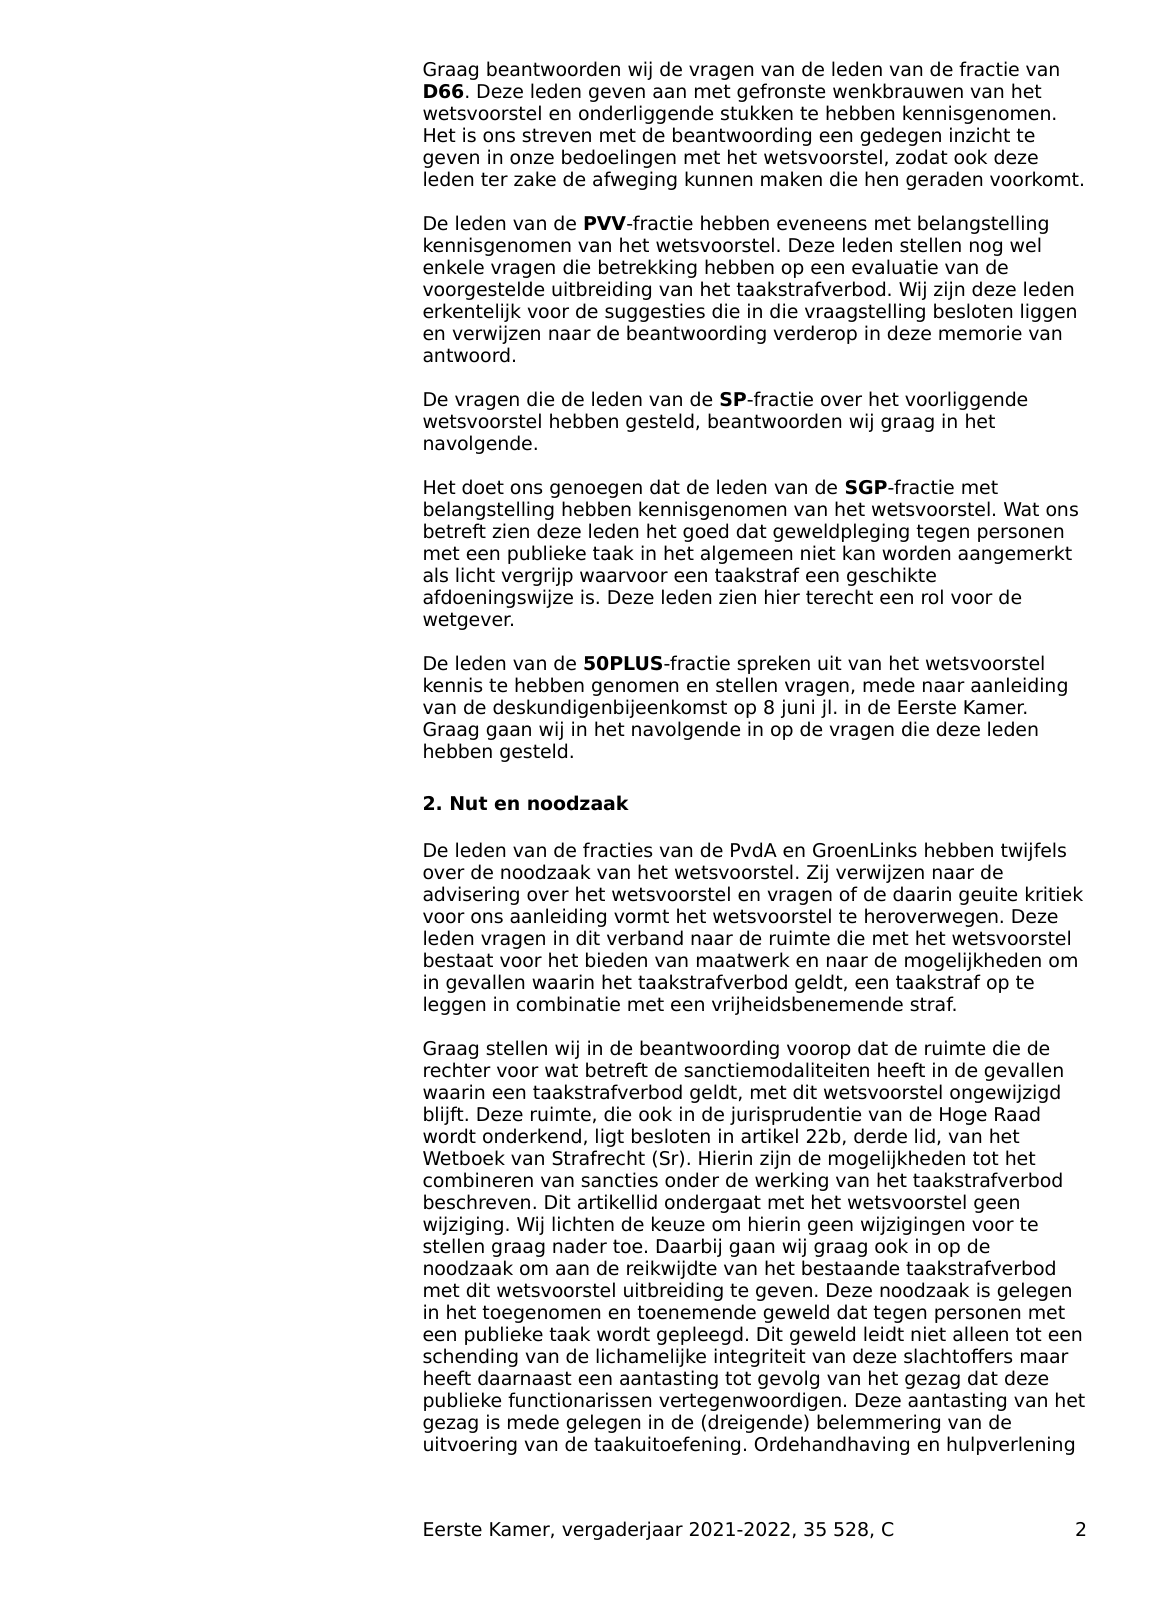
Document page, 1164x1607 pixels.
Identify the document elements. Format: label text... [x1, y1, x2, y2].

text De leden van de 50PLUS-fractie spreken uit van het wetsvoorstel kennis te hebben genomen en stellen vragen, mede naar aanleiding van de deskundigenbijeenkomst op 8 juni jl. in de Eerste Kamer. Graag gaan wij in het navolgende in op de vragen die deze leden hebben gesteld. [422, 653, 1087, 763]
text De leden van de PVV-fractie hebben eveneens met belangstelling kennisgenomen van het wetsvoorstel. Deze leden stellen nog wel enkele vragen die betrekking hebben op een evaluatie van de voorgestelde uitbreiding van het taakstrafverbod. Wij zijn deze leden erkentelijk voor de suggesties die in die vraagstelling besloten liggen en verwijzen naar de beantwoording verderop in deze memorie van antwoord. [422, 213, 1087, 367]
text De vragen die de leden van de SP-fractie over het voorliggende wetsvoorstel hebben gesteld, beantwoorden wij graag in het navolgende. [422, 389, 1087, 455]
subtitle 2. Nut en noodzaak [422, 793, 1087, 815]
text De leden van de fracties van de PvdA en GroenLinks hebben twijfels over de noodzaak van het wetsvoorstel. Zij verwijzen naar de advisering over het wetsvoorstel en vragen of de daarin geuite kritiek voor ons aanleiding vormt het wetsvoorstel te heroverwegen. Deze leden vragen in dit verband naar de ruimte die met het wetsvoorstel bestaat voor het bieden van maatwerk en naar de mogelijkheden om in gevallen waarin het taakstrafverbod geldt, een taakstraf op te leggen in combinatie met een vrijheidsbenemende straf. [422, 840, 1087, 1016]
text Graag beantwoorden wij de vragen van de leden van de fractie van D66. Deze leden geven aan met gefronste wenkbrauwen van het wetsvoorstel en onderliggende stukken te hebben kennisgenomen. Het is ons streven met de beantwoording een gedegen inzicht te geven in onze bedoelingen met het wetsvoorstel, zodat ook deze leden ter zake de afweging kunnen maken die hen geraden voorkomt. [422, 59, 1087, 191]
text Het doet ons genoegen dat de leden van de SGP-fractie met belangstelling hebben kennisgenomen van het wetsvoorstel. Wat ons betreft zien deze leden het goed dat geweldpleging tegen personen met een publieke taak in het algemeen niet kan worden aangemerkt als licht vergrijp waarvoor een taakstraf een geschikte afdoeningswijze is. Deze leden zien hier terecht een rol voor de wetgever. [422, 477, 1087, 631]
text Graag stellen wij in de beantwoording voorop dat de ruimte die de rechter voor wat betreft de sanctiemodaliteiten heeft in de gevallen waarin een taakstrafverbod geldt, met dit wetsvoorstel ongewijzigd blijft. Deze ruimte, die ook in de jurisprudentie van de Hoge Raad wordt onderkend, ligt besloten in artikel 22b, derde lid, van het Wetboek van Strafrecht (Sr). Hierin zijn de mogelijkheden tot het combineren van sancties onder de werking van het taakstrafverbod beschreven. Dit artikellid ondergaat met het wetsvoorstel geen wijziging. Wij lichten de keuze om hierin geen wijzigingen voor te stellen graag nader toe. Daarbij gaan wij graag ook in op de noodzaak om aan de reikwijdte van het bestaande taakstrafverbod met dit wetsvoorstel uitbreiding te geven. Deze noodzaak is gelegen in het toegenomen en toenemende geweld dat tegen personen met een publieke taak wordt gepleegd. Dit geweld leidt niet alleen tot een schending van de lichamelijke integriteit van deze slachtoffers maar heeft daarnaast een aantasting tot gevolg van het gezag dat deze publieke functionarissen vertegenwoordigen. Deze aantasting van het gezag is mede gelegen in de (dreigende) belemmering van de uitvoering van de taakuitoefening. Ordehandhaving en hulpverlening [422, 1038, 1087, 1456]
